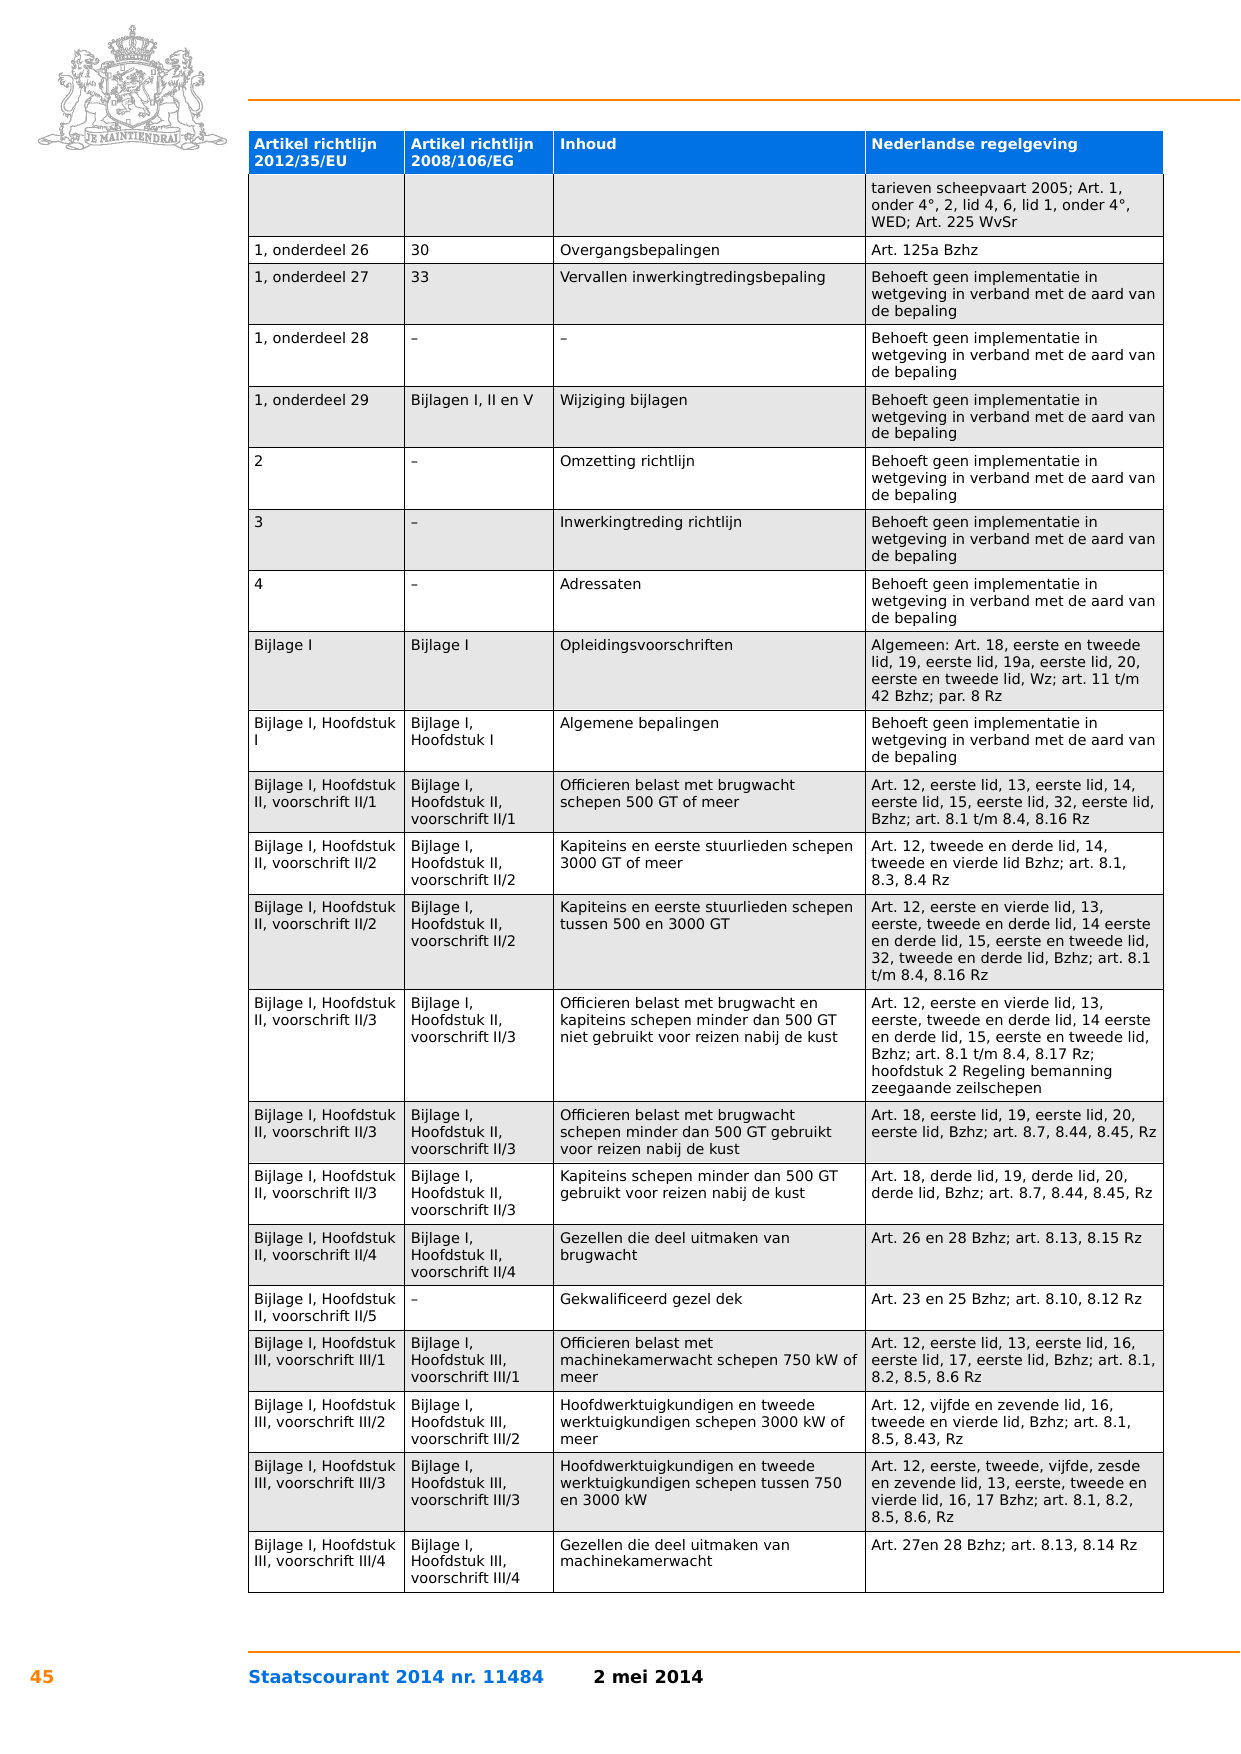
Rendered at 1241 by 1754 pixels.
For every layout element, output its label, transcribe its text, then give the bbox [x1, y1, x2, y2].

table_cell 1, onderdeel 28 [249, 325, 404, 386]
table_cell Behoeft geen implementatie in wetgeving in verband met de aard van de bepaling [866, 711, 1163, 771]
table_cell Bijlage I, Hoofdstuk I [405, 711, 553, 771]
table_cell 33 [405, 264, 553, 324]
table_cell Overgangsbepalingen [554, 237, 865, 263]
table_cell Art. 26 en 28 Bzhz; art. 8.13, 8.15 Rz [866, 1225, 1163, 1285]
table_cell Bijlage I, Hoofdstuk II, voorschrift II/3 [405, 1164, 553, 1224]
table_cell – [405, 448, 553, 508]
table_cell Bijlage I, Hoofdstuk III, voorschrift III/1 [249, 1331, 404, 1391]
table_cell Bijlage I, Hoofdstuk II, voorschrift II/3 [249, 1164, 404, 1224]
table_cell – [405, 325, 553, 386]
table_cell 1, onderdeel 27 [249, 264, 404, 324]
table_cell Bijlage I, Hoofdstuk III, voorschrift III/4 [405, 1532, 553, 1592]
table_cell Bijlage I, Hoofdstuk II, voorschrift II/4 [405, 1225, 553, 1285]
table_cell Bijlage I, Hoofdstuk II, voorschrift II/2 [249, 833, 404, 893]
table_cell [554, 175, 865, 236]
table_cell Vervallen inwerkingtredingsbepaling [554, 264, 865, 324]
table_cell – [405, 1286, 553, 1329]
table_cell 3 [249, 510, 404, 570]
table_cell Bijlage I [249, 632, 404, 709]
table_cell Opleidingsvoorschriften [554, 632, 865, 709]
table_cell Kapiteins schepen minder dan 500 GT gebruikt voor reizen nabij de kust [554, 1164, 865, 1224]
table_cell Officieren belast met brugwacht en kapiteins schepen minder dan 500 GT niet gebruikt voor reizen nabij de kust [554, 990, 865, 1101]
table_cell Officieren belast met machinekamerwacht schepen 750 kW of meer [554, 1331, 865, 1391]
table_cell Bijlage I [405, 632, 553, 709]
table_cell Bijlage I, Hoofdstuk II, voorschrift II/4 [249, 1225, 404, 1285]
table_cell Bijlage I, Hoofdstuk II, voorschrift II/3 [249, 990, 404, 1101]
table_cell Hoofdwerktuigkundigen en tweede werktuigkundigen schepen 3000 kW of meer [554, 1392, 865, 1452]
table_cell Bijlage I, Hoofdstuk II, voorschrift II/2 [405, 895, 553, 989]
table_cell Art. 12, eerste en vierde lid, 13, eerste, tweede en derde lid, 14 eerste en derde lid, 15, eerste en tweede lid, Bzhz; art. 8.1 t/m 8.4, 8.17 Rz; hoofdstuk 2 Regeling bemanning zeegaande zeilschepen [866, 990, 1163, 1101]
table_cell [249, 175, 404, 236]
table_cell Bijlage I, Hoofdstuk II, voorschrift II/2 [405, 833, 553, 893]
table_cell Inwerkingtreding richtlijn [554, 510, 865, 570]
table_cell 2 [249, 448, 404, 508]
table_cell 1, onderdeel 29 [249, 387, 404, 447]
table_cell Behoeft geen implementatie in wetgeving in verband met de aard van de bepaling [866, 448, 1163, 508]
table_cell Art. 12, eerste lid, 13, eerste lid, 16, eerste lid, 17, eerste lid, Bzhz; art. 8.1, 8.2, 8.5, 8.6 Rz [866, 1331, 1163, 1391]
table_cell Bijlage I, Hoofdstuk II, voorschrift II/3 [405, 990, 553, 1101]
table_cell Gezellen die deel uitmaken van machinekamerwacht [554, 1532, 865, 1592]
picture [38, 25, 227, 150]
table_cell Art. 27en 28 Bzhz; art. 8.13, 8.14 Rz [866, 1532, 1163, 1592]
table_cell 1, onderdeel 26 [249, 237, 404, 263]
table_cell Officieren belast met brugwacht schepen 500 GT of meer [554, 772, 865, 832]
table_header Nederlandse regelgeving [866, 131, 1163, 174]
table_cell Bijlagen I, II en V [405, 387, 553, 447]
table_cell Hoofdwerktuigkundigen en tweede werktuigkundigen schepen tussen 750 en 3000 kW [554, 1453, 865, 1531]
table_cell Kapiteins en eerste stuurlieden schepen tussen 500 en 3000 GT [554, 895, 865, 989]
table_header Inhoud [554, 131, 865, 174]
table_cell Kapiteins en eerste stuurlieden schepen 3000 GT of meer [554, 833, 865, 893]
table_cell Behoeft geen implementatie in wetgeving in verband met de aard van de bepaling [866, 510, 1163, 570]
table_cell Behoeft geen implementatie in wetgeving in verband met de aard van de bepaling [866, 325, 1163, 386]
table_cell Art. 12, tweede en derde lid, 14, tweede en vierde lid Bzhz; art. 8.1, 8.3, 8.4 Rz [866, 833, 1163, 893]
table_cell Art. 12, eerste lid, 13, eerste lid, 14, eerste lid, 15, eerste lid, 32, eerste lid, Bzhz; art. 8.1 t/m 8.4, 8.16 Rz [866, 772, 1163, 832]
table_cell Art. 18, eerste lid, 19, eerste lid, 20, eerste lid, Bzhz; art. 8.7, 8.44, 8.45, Rz [866, 1102, 1163, 1162]
table_cell tarieven scheepvaart 2005; Art. 1, onder 4°, 2, lid 4, 6, lid 1, onder 4°, WED; Art. 225 WvSr [866, 175, 1163, 236]
table_cell Art. 12, vijfde en zevende lid, 16, tweede en vierde lid, Bzhz; art. 8.1, 8.5, 8.43, Rz [866, 1392, 1163, 1452]
table_cell Behoeft geen implementatie in wetgeving in verband met de aard van de bepaling [866, 387, 1163, 447]
table_cell Algemeen: Art. 18, eerste en tweede lid, 19, eerste lid, 19a, eerste lid, 20, eerste en tweede lid, Wz; art. 11 t/m 42 Bzhz; par. 8 Rz [866, 632, 1163, 709]
table_cell – [405, 571, 553, 631]
table_cell Bijlage I, Hoofdstuk II, voorschrift II/3 [249, 1102, 404, 1162]
table_cell Behoeft geen implementatie in wetgeving in verband met de aard van de bepaling [866, 264, 1163, 324]
table_cell Art. 18, derde lid, 19, derde lid, 20, derde lid, Bzhz; art. 8.7, 8.44, 8.45, Rz [866, 1164, 1163, 1224]
table_cell Behoeft geen implementatie in wetgeving in verband met de aard van de bepaling [866, 571, 1163, 631]
table_cell Bijlage I, Hoofdstuk III, voorschrift III/1 [405, 1331, 553, 1391]
table_cell Art. 125a Bzhz [866, 237, 1163, 263]
table_cell Gekwalificeerd gezel dek [554, 1286, 865, 1329]
table_cell – [405, 510, 553, 570]
table_cell Bijlage I, Hoofdstuk II, voorschrift II/2 [249, 895, 404, 989]
table_cell Algemene bepalingen [554, 711, 865, 771]
table_cell Bijlage I, Hoofdstuk III, voorschrift III/4 [249, 1532, 404, 1592]
table_cell Art. 12, eerste en vierde lid, 13, eerste, tweede en derde lid, 14 eerste en derde lid, 15, eerste en tweede lid, 32, tweede en derde lid, Bzhz; art. 8.1 t/m 8.4, 8.16 Rz [866, 895, 1163, 989]
table_cell Bijlage I, Hoofdstuk I [249, 711, 404, 771]
table_cell Adressaten [554, 571, 865, 631]
table_cell Bijlage I, Hoofdstuk III, voorschrift III/2 [249, 1392, 404, 1452]
table_cell Bijlage I, Hoofdstuk II, voorschrift II/3 [405, 1102, 553, 1162]
table_cell Omzetting richtlijn [554, 448, 865, 508]
table_cell Wijziging bijlagen [554, 387, 865, 447]
table_cell Bijlage I, Hoofdstuk III, voorschrift III/3 [249, 1453, 404, 1531]
table_cell Bijlage I, Hoofdstuk II, voorschrift II/1 [249, 772, 404, 832]
table_cell Bijlage I, Hoofdstuk II, voorschrift II/5 [249, 1286, 404, 1329]
table_cell – [554, 325, 865, 386]
table_cell Bijlage I, Hoofdstuk III, voorschrift III/3 [405, 1453, 553, 1531]
table_cell 4 [249, 571, 404, 631]
table_cell 30 [405, 237, 553, 263]
table_cell Bijlage I, Hoofdstuk III, voorschrift III/2 [405, 1392, 553, 1452]
table_cell Art. 12, eerste, tweede, vijfde, zesde en zevende lid, 13, eerste, tweede en vierde lid, 16, 17 Bzhz; art. 8.1, 8.2, 8.5, 8.6, Rz [866, 1453, 1163, 1531]
table_cell Art. 23 en 25 Bzhz; art. 8.10, 8.12 Rz [866, 1286, 1163, 1329]
table_cell Bijlage I, Hoofdstuk II, voorschrift II/1 [405, 772, 553, 832]
table_header Artikel richtlijn 2008/106/EG [405, 131, 553, 174]
table_cell [405, 175, 553, 236]
table_header Artikel richtlijn 2012/35/EU [249, 131, 404, 174]
table_cell Officieren belast met brugwacht schepen minder dan 500 GT gebruikt voor reizen nabij de kust [554, 1102, 865, 1162]
table_cell Gezellen die deel uitmaken van brugwacht [554, 1225, 865, 1285]
